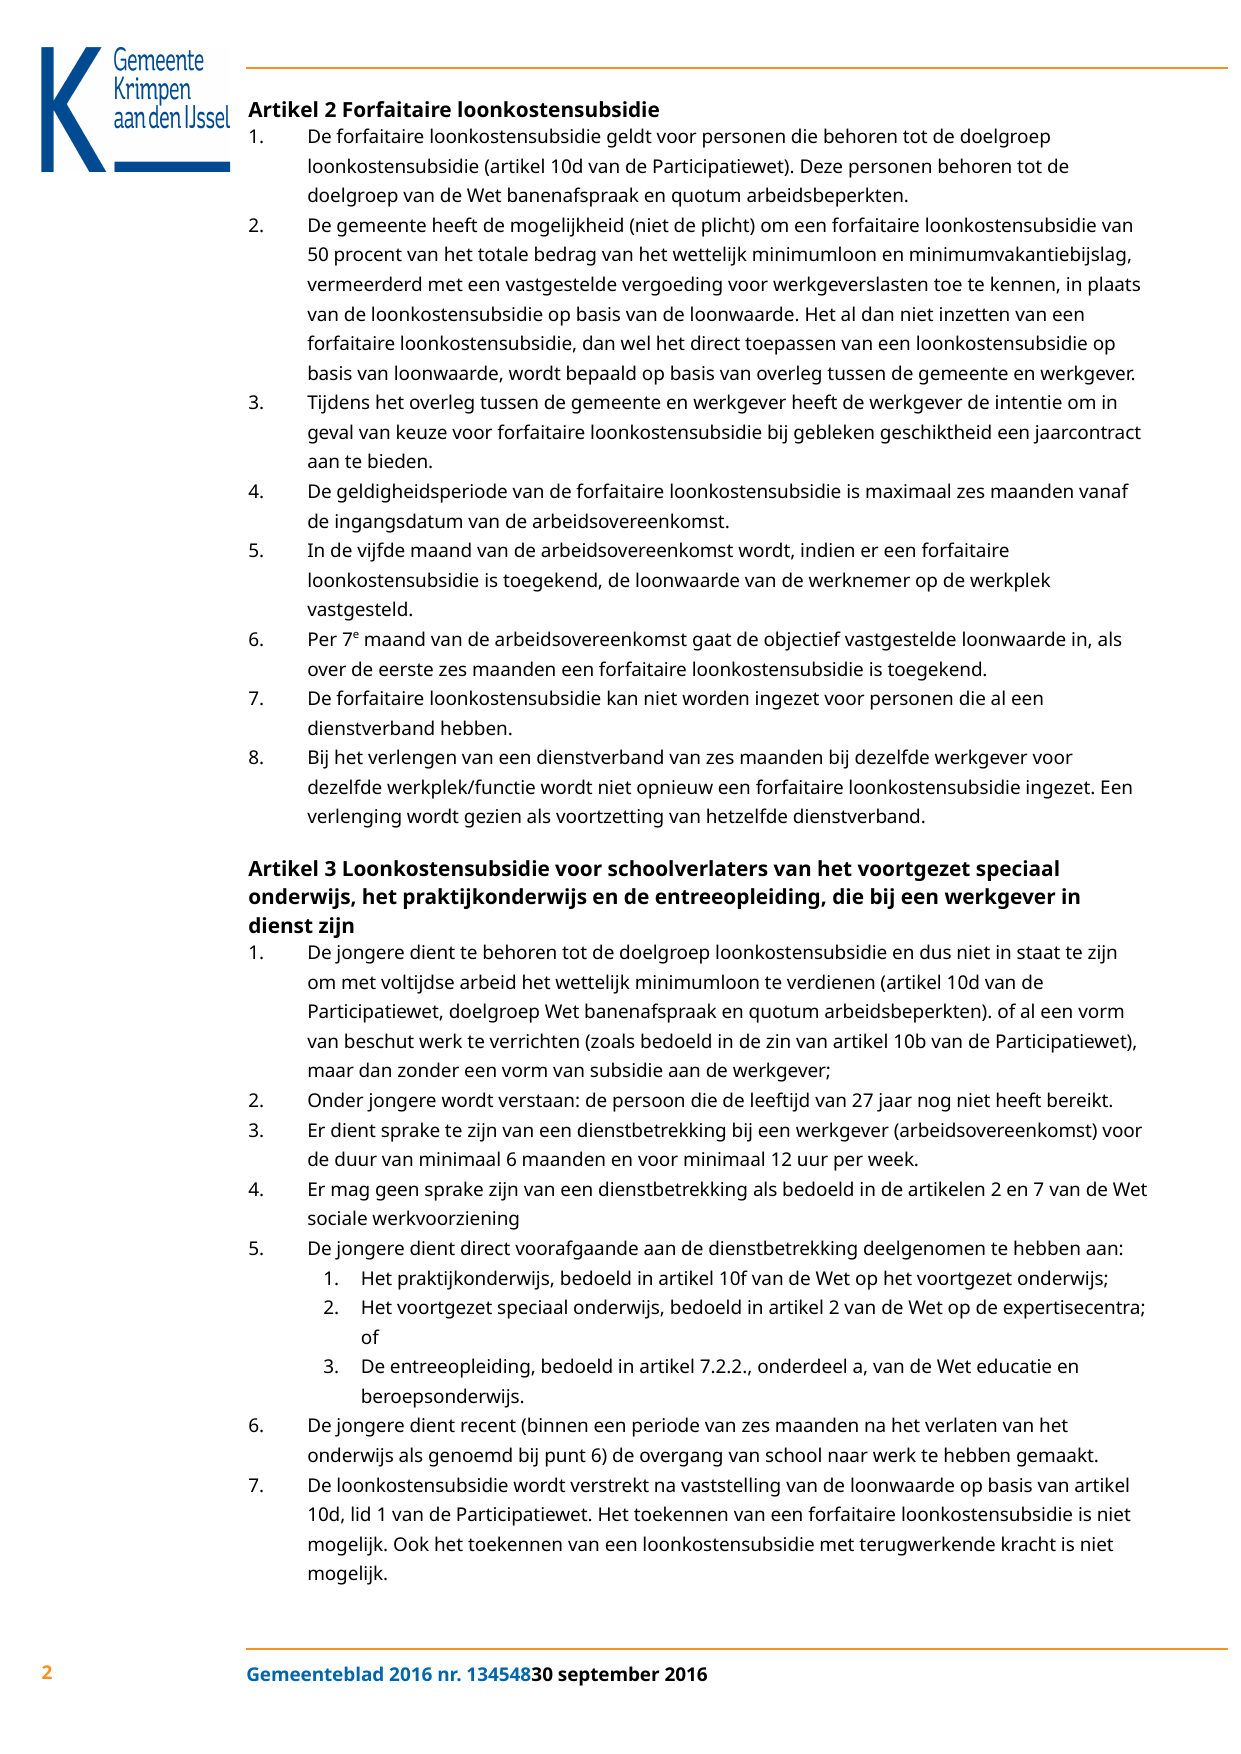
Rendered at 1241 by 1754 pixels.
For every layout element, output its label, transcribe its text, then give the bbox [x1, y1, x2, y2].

list Onder jongere wordt verstaan: de persoon die de leeftijd van 27 jaar nog niet heeft bereikt. [248, 1087, 1152, 1113]
list De forfaitaire loonkostensubsidie geldt voor personen die behoren tot de doelgroep loonkostensubsidie (artikel 10d van de Participatiewet). Deze personen behoren tot de doelgroep van de Wet banenafspraak en quotum arbeidsbeperkten. [248, 123, 1152, 208]
list Er dient sprake te zijn van een dienstbetrekking bij een werkgever (arbeidsovereenkomst) voor de duur van minimaal 6 maanden en voor minimaal 12 uur per week. [248, 1117, 1152, 1172]
list De loonkostensubsidie wordt verstrekt na vaststelling van de loonwaarde op basis van artikel 10d, lid 1 van de Participatiewet. Het toekennen van een forfaitaire loonkostensubsidie is niet mogelijk. Ook het toekennen van een loonkostensubsidie met terugwerkende kracht is niet mogelijk. [248, 1472, 1152, 1586]
list De jongere dient recent (binnen een periode van zes maanden na het verlaten van het onderwijs als genoemd bij punt 6) de overgang van school naar werk te hebben gemaakt. [248, 1413, 1152, 1468]
text Artikel 2 Forfaitaire loonkostensubsidie [248, 95, 1152, 123]
list De jongere dient te behoren tot de doelgroep loonkostensubsidie en dus niet in staat te zijn om met voltijdse arbeid het wettelijk minimumloon te verdienen (artikel 10d van de Participatiewet, doelgroep Wet banenafspraak en quotum arbeidsbeperkten). of al een vorm van beschut werk te verrichten (zoals bedoeld in de zin van artikel 10b van de Participatiewet), maar dan zonder een vorm van subsidie aan de werkgever; [248, 939, 1152, 1083]
list Bij het verlengen van een dienstverband van zes maanden bij dezelfde werkgever voor dezelfde werkplek/functie wordt niet opnieuw een forfaitaire loonkostensubsidie ingezet. Een verlenging wordt gezien als voortzetting van hetzelfde dienstverband. [248, 744, 1152, 829]
list De geldigheidsperiode van de forfaitaire loonkostensubsidie is maximaal zes maanden vanaf de ingangsdatum van de arbeidsovereenkomst. [248, 478, 1152, 533]
list Per 7e maand van de arbeidsovereenkomst gaat de objectief vastgestelde loonwaarde in, als over de eerste zes maanden een forfaitaire loonkostensubsidie is toegekend. [248, 626, 1152, 681]
list Het voortgezet speciaal onderwijs, bedoeld in artikel 2 van de Wet op de expertisecentra; of [323, 1294, 1152, 1350]
picture [41, 47, 231, 172]
list De forfaitaire loonkostensubsidie kan niet worden ingezet voor personen die al een dienstverband hebben. [248, 685, 1152, 741]
text Artikel 3 Loonkostensubsidie voor schoolverlaters van het voortgezet speciaal onderwijs, het praktijkonderwijs en de entreeopleiding, die bij een werkgever in dienst zijn [248, 854, 1152, 939]
list In de vijfde maand van de arbeidsovereenkomst wordt, indien er een forfaitaire loonkostensubsidie is toegekend, de loonwaarde van de werknemer op de werkplek vastgesteld. [248, 537, 1152, 622]
list De gemeente heeft de mogelijkheid (niet de plicht) om een forfaitaire loonkostensubsidie van 50 procent van het totale bedrag van het wettelijk minimumloon en minimumvakantiebijslag, vermeerderd met een vastgestelde vergoeding voor werkgeverslasten toe te kennen, in plaats van de loonkostensubsidie op basis van de loonwaarde. Het al dan niet inzetten van een forfaitaire loonkostensubsidie, dan wel het direct toepassen van een loonkostensubsidie op basis van loonwaarde, wordt bepaald op basis van overleg tussen de gemeente en werkgever. [248, 212, 1152, 386]
list De jongere dient direct voorafgaande aan de dienstbetrekking deelgenomen te hebben aan: [248, 1235, 1152, 1261]
list De entreeopleiding, bedoeld in artikel 7.2.2., onderdeel a, van de Wet educatie en beroepsonderwijs. [323, 1353, 1152, 1409]
list Het praktijkonderwijs, bedoeld in artikel 10f van de Wet op het voortgezet onderwijs; [323, 1265, 1152, 1291]
list Er mag geen sprake zijn van een dienstbetrekking als bedoeld in de artikelen 2 en 7 van de Wet sociale werkvoorziening [248, 1176, 1152, 1231]
list Tijdens het overleg tussen de gemeente en werkgever heeft de werkgever de intentie om in geval van keuze voor forfaitaire loonkostensubsidie bij gebleken geschiktheid een jaarcontract aan te bieden. [248, 389, 1152, 474]
